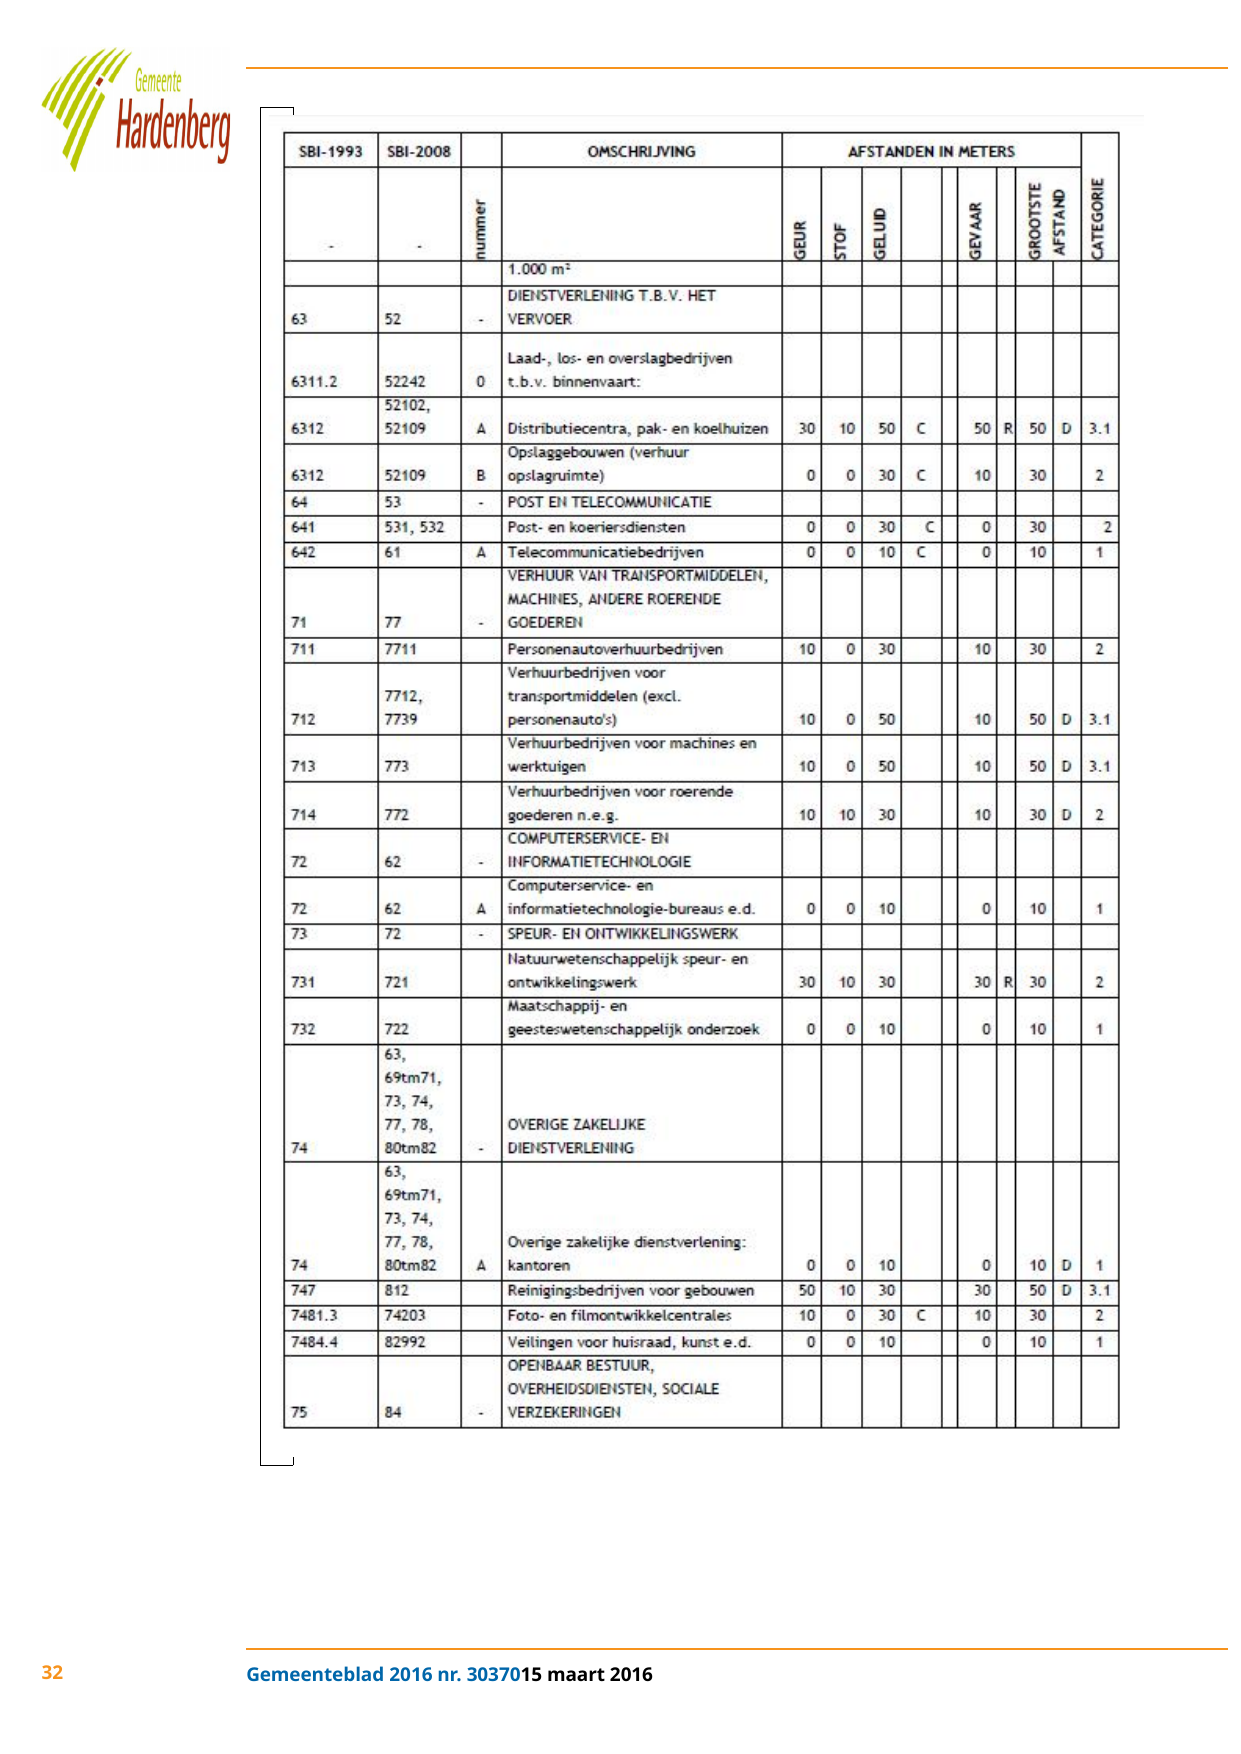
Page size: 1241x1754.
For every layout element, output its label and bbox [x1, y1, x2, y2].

picture [41, 47, 231, 172]
picture [268, 115, 1144, 1457]
